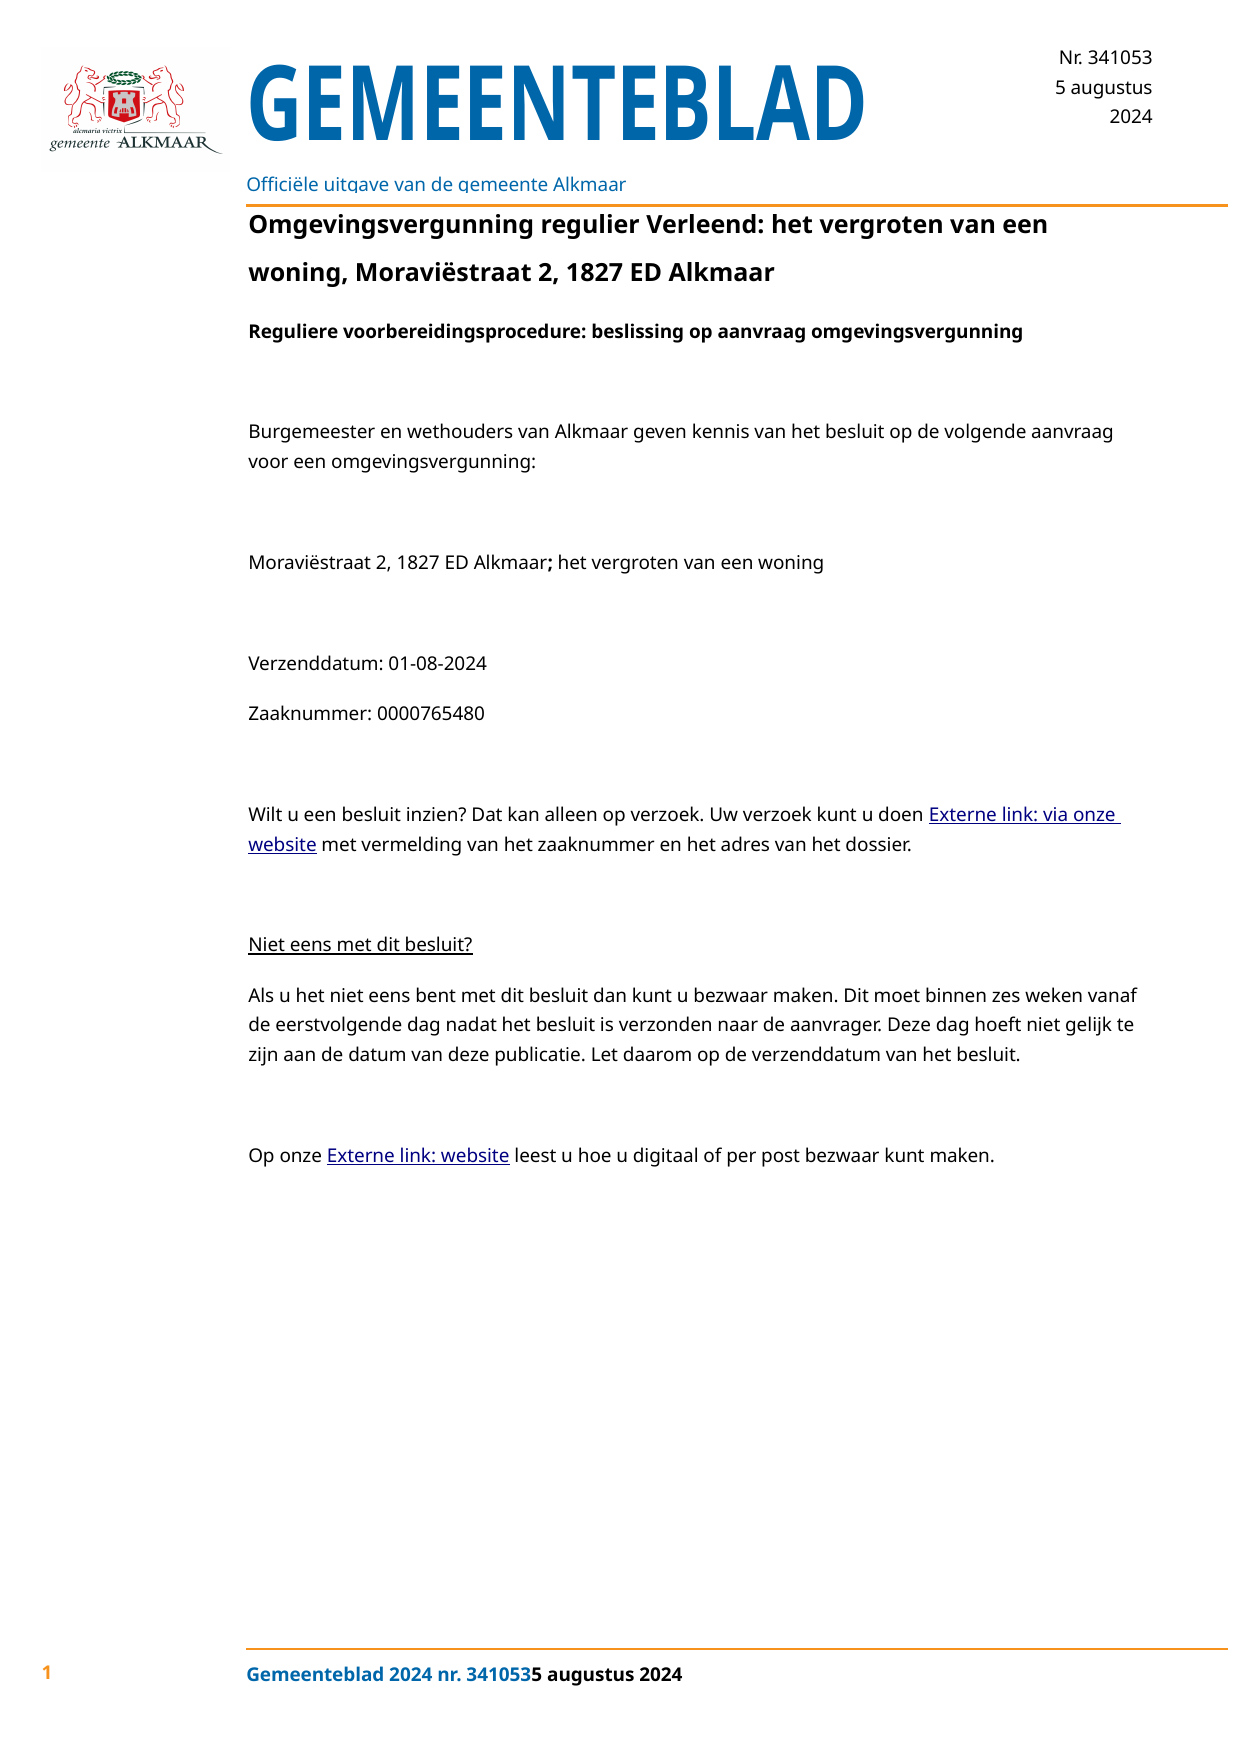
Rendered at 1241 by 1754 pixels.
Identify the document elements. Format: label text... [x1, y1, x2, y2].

text Wilt u een besluit inzien? Dat kan alleen op verzoek. Uw verzoek kunt u doen Externe link: via onze website met vermelding van het zaaknummer en het adres van het dossier. [248, 801, 1152, 857]
text Op onze Externe link: website leest u hoe u digitaal of per post bezwaar kunt maken. [248, 1142, 1152, 1168]
text Verzenddatum: 01-08-2024 [248, 650, 1152, 676]
text Burgemeester en wethouders van Alkmaar geven kennis van het besluit op de volgende aanvraag voor een omgevingsvergunning: [248, 419, 1152, 474]
text Reguliere voorbereidingsprocedure: beslissing op aanvraag omgevingsvergunning [248, 318, 1152, 344]
text Als u het niet eens bent met dit besluit dan kunt u bezwaar maken. Dit moet binnen zes weken vanaf de eerstvolgende dag nadat het besluit is verzonden naar de aanvrager. Deze dag hoeft niet gelijk te zijn aan de datum van deze publicatie. Let daarom op de verzenddatum van het besluit. [248, 982, 1152, 1067]
text Niet eens met dit besluit? [248, 932, 1152, 957]
text Omgevingsvergunning regulier Verleend: het vergroten van een woning, Moraviëstraat 2, 1827 ED Alkmaar [248, 207, 1152, 288]
picture [41, 47, 231, 172]
text Moraviëstraat 2, 1827 ED Alkmaar; het vergroten van een woning [248, 549, 1152, 575]
text Zaaknummer: 0000765480 [248, 700, 1152, 726]
